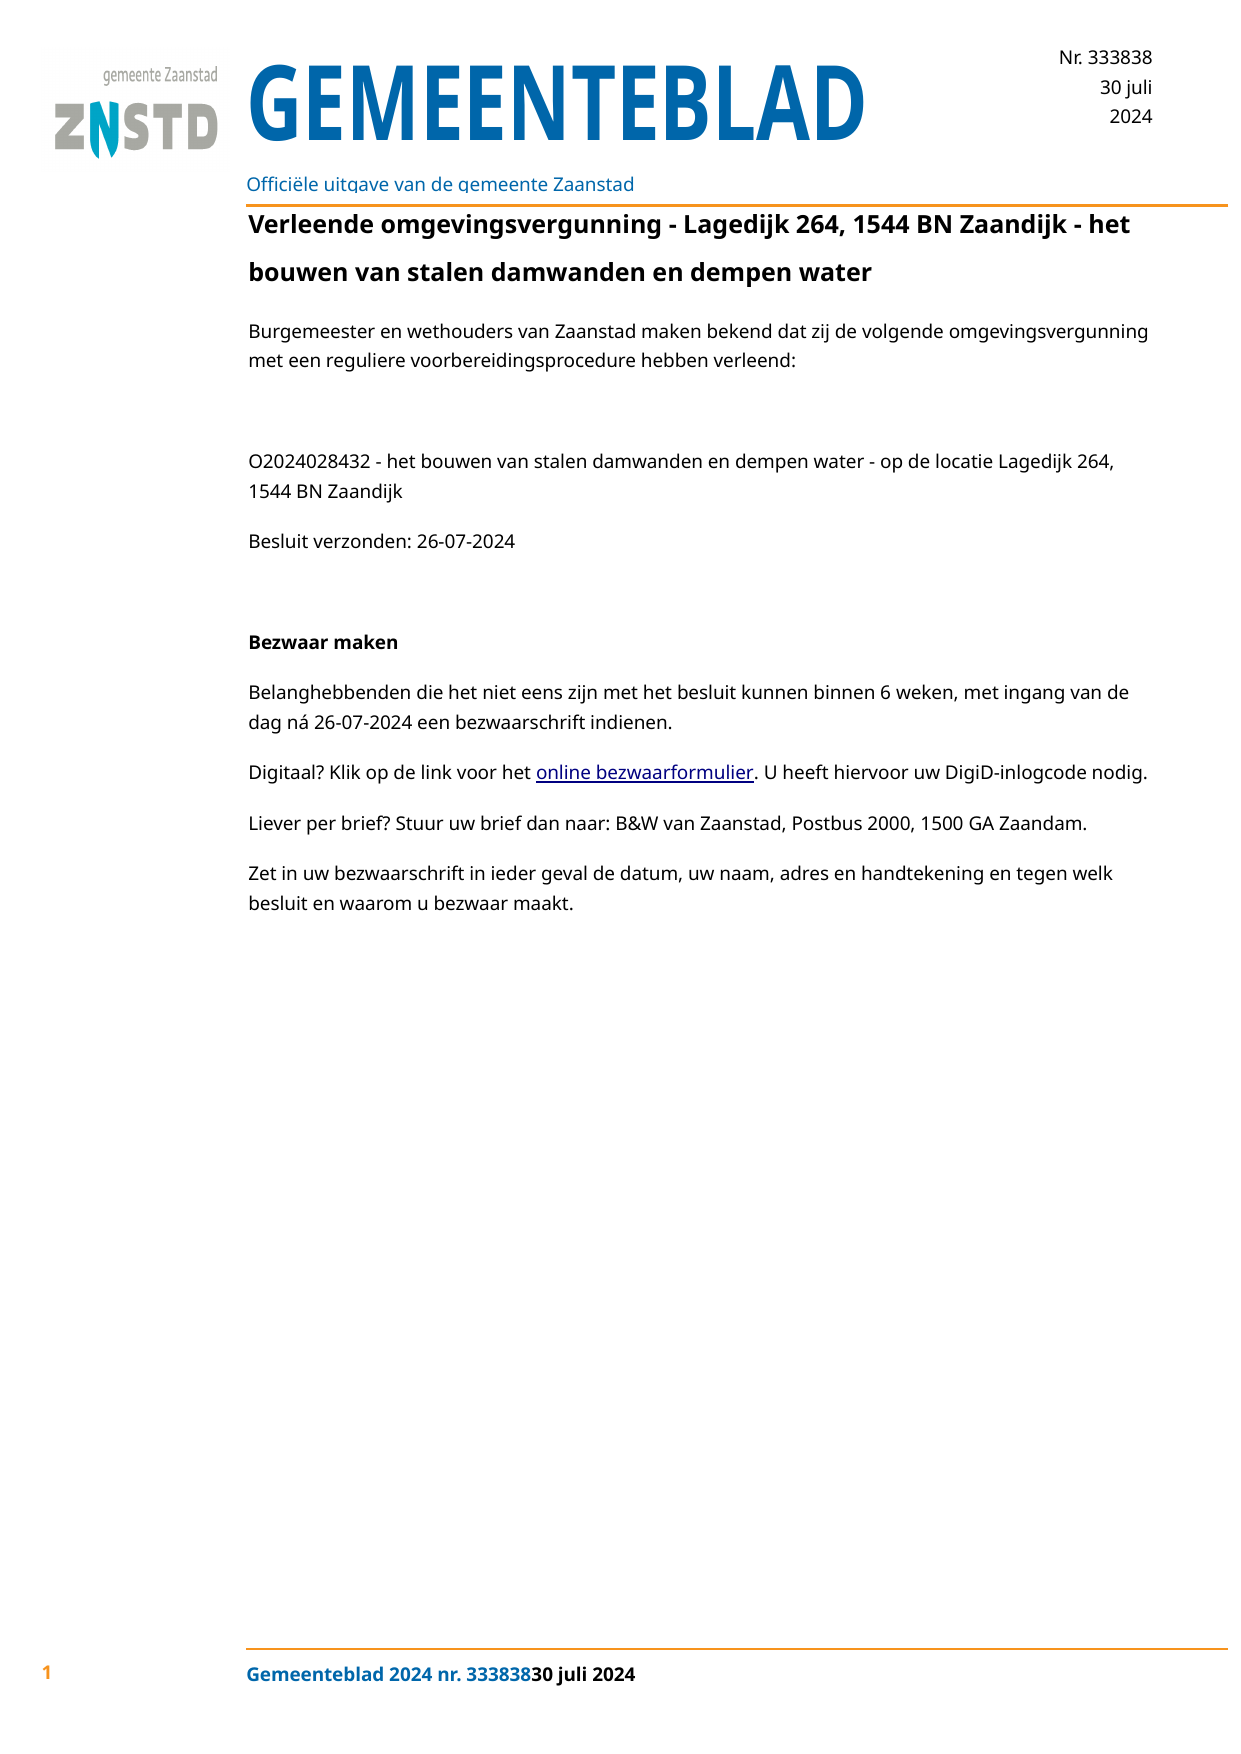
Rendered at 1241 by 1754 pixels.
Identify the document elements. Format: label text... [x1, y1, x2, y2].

text Digitaal? Klik op de link voor het online bezwaarformulier. U heeft hiervoor uw DigiD-inlogcode nodig. [248, 759, 1152, 785]
text Besluit verzonden: 26-07-2024 [248, 528, 1152, 554]
text Zet in uw bezwaarschrift in ieder geval de datum, uw naam, adres en handtekening en tegen welk besluit en waarom u bezwaar maakt. [248, 860, 1152, 916]
text Burgemeester en wethouders van Zaanstad maken bekend dat zij de volgende omgevingsvergunning met een reguliere voorbereidingsprocedure hebben verleend: [248, 318, 1152, 373]
text Bezwaar maken [248, 629, 1152, 655]
text Belanghebbenden die het niet eens zijn met het besluit kunnen binnen 6 weken, met ingang van de dag ná 26-07-2024 een bezwaarschrift indienen. [248, 679, 1152, 735]
text Verleende omgevingsvergunning - Lagedijk 264, 1544 BN Zaandijk - het bouwen van stalen damwanden en dempen water [248, 207, 1152, 288]
picture [41, 47, 231, 172]
text Liever per brief? Stuur uw brief dan naar: B&W van Zaanstad, Postbus 2000, 1500 GA Zaandam. [248, 810, 1152, 836]
text O2024028432 - het bouwen van stalen damwanden en dempen water - op de locatie Lagedijk 264, 1544 BN Zaandijk [248, 448, 1152, 504]
